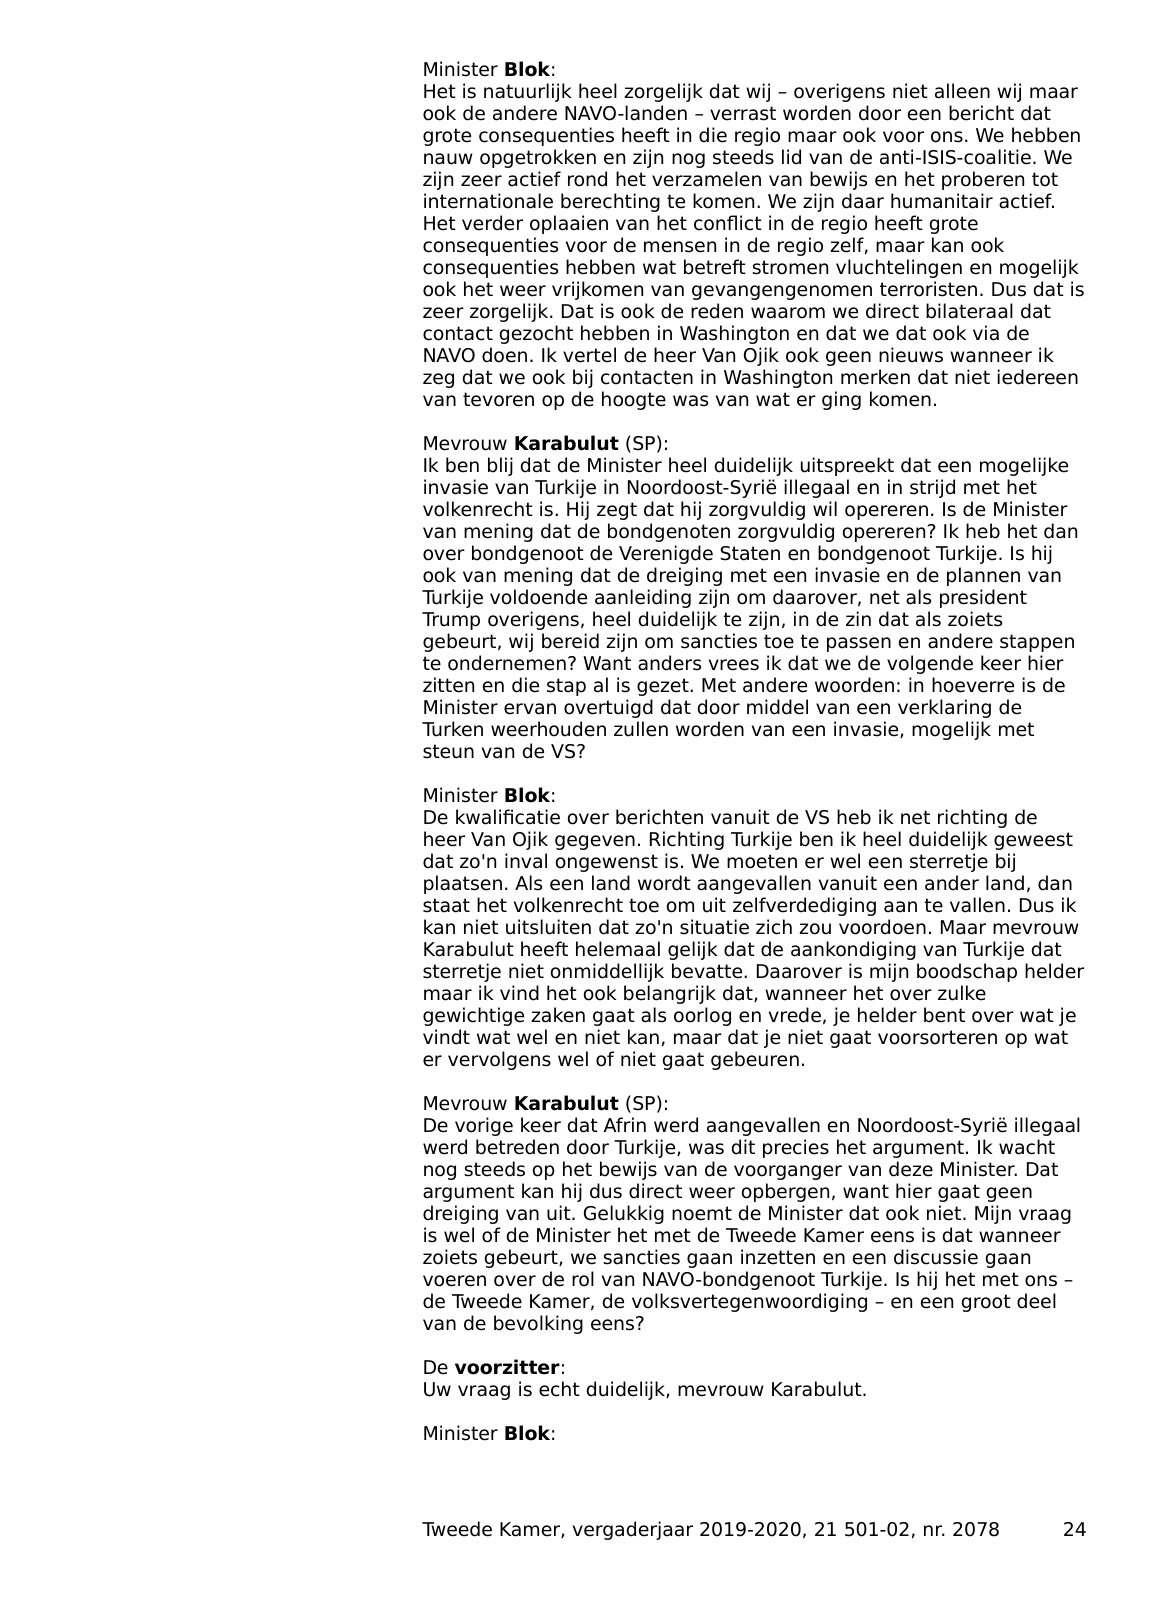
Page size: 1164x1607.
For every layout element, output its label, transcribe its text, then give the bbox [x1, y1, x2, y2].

text Minister Blok: [422, 59, 1087, 81]
text Minister Blok: [422, 785, 1087, 807]
text De kwalificatie over berichten vanuit de VS heb ik net richting de heer Van Ojik gegeven. Richting Turkije ben ik heel duidelijk geweest dat zo'n inval ongewenst is. We moeten er wel een sterretje bij plaatsen. Als een land wordt aangevallen vanuit een ander land, dan staat het volkenrecht toe om uit zelfverdediging aan te vallen. Dus ik kan niet uitsluiten dat zo'n situatie zich zou voordoen. Maar mevrouw Karabulut heeft helemaal gelijk dat de aankondiging van Turkije dat sterretje niet onmiddellijk bevatte. Daarover is mijn boodschap helder maar ik vind het ook belangrijk dat, wanneer het over zulke gewichtige zaken gaat als oorlog en vrede, je helder bent over wat je vindt wat wel en niet kan, maar dat je niet gaat voorsorteren op wat er vervolgens wel of niet gaat gebeuren. [422, 807, 1087, 1071]
text Mevrouw Karabulut (SP): [422, 433, 1087, 455]
text De vorige keer dat Afrin werd aangevallen en Noordoost-Syrië illegaal werd betreden door Turkije, was dit precies het argument. Ik wacht nog steeds op het bewijs van de voorganger van deze Minister. Dat argument kan hij dus direct weer opbergen, want hier gaat geen dreiging van uit. Gelukkig noemt de Minister dat ook niet. Mijn vraag is wel of de Minister het met de Tweede Kamer eens is dat wanneer zoiets gebeurt, we sancties gaan inzetten en een discussie gaan voeren over de rol van NAVO-bondgenoot Turkije. Is hij het met ons – de Tweede Kamer, de volksvertegenwoordiging – en een groot deel van de bevolking eens? [422, 1115, 1087, 1334]
text Minister Blok: [422, 1423, 1087, 1445]
text Het is natuurlijk heel zorgelijk dat wij – overigens niet alleen wij maar ook de andere NAVO-landen – verrast worden door een bericht dat grote consequenties heeft in die regio maar ook voor ons. We hebben nauw opgetrokken en zijn nog steeds lid van de anti-ISIS-coalitie. We zijn zeer actief rond het verzamelen van bewijs en het proberen tot internationale berechting te komen. We zijn daar humanitair actief. Het verder oplaaien van het conflict in de regio heeft grote consequenties voor de mensen in de regio zelf, maar kan ook consequenties hebben wat betreft stromen vluchtelingen en mogelijk ook het weer vrijkomen van gevangengenomen terroristen. Dus dat is zeer zorgelijk. Dat is ook de reden waarom we direct bilateraal dat contact gezocht hebben in Washington en dat we dat ook via de NAVO doen. Ik vertel de heer Van Ojik ook geen nieuws wanneer ik zeg dat we ook bij contacten in Washington merken dat niet iedereen van tevoren op de hoogte was van wat er ging komen. [422, 81, 1087, 411]
text Ik ben blij dat de Minister heel duidelijk uitspreekt dat een mogelijke invasie van Turkije in Noordoost-Syrië illegaal en in strijd met het volkenrecht is. Hij zegt dat hij zorgvuldig wil opereren. Is de Minister van mening dat de bondgenoten zorgvuldig opereren? Ik heb het dan over bondgenoot de Verenigde Staten en bondgenoot Turkije. Is hij ook van mening dat de dreiging met een invasie en de plannen van Turkije voldoende aanleiding zijn om daarover, net als president Trump overigens, heel duidelijk te zijn, in de zin dat als zoiets gebeurt, wij bereid zijn om sancties toe te passen en andere stappen te ondernemen? Want anders vrees ik dat we de volgende keer hier zitten en die stap al is gezet. Met andere woorden: in hoeverre is de Minister ervan overtuigd dat door middel van een verklaring de Turken weerhouden zullen worden van een invasie, mogelijk met steun van de VS? [422, 455, 1087, 763]
text Mevrouw Karabulut (SP): [422, 1093, 1087, 1115]
text Uw vraag is echt duidelijk, mevrouw Karabulut. [422, 1379, 1087, 1401]
text De voorzitter: [422, 1357, 1087, 1379]
